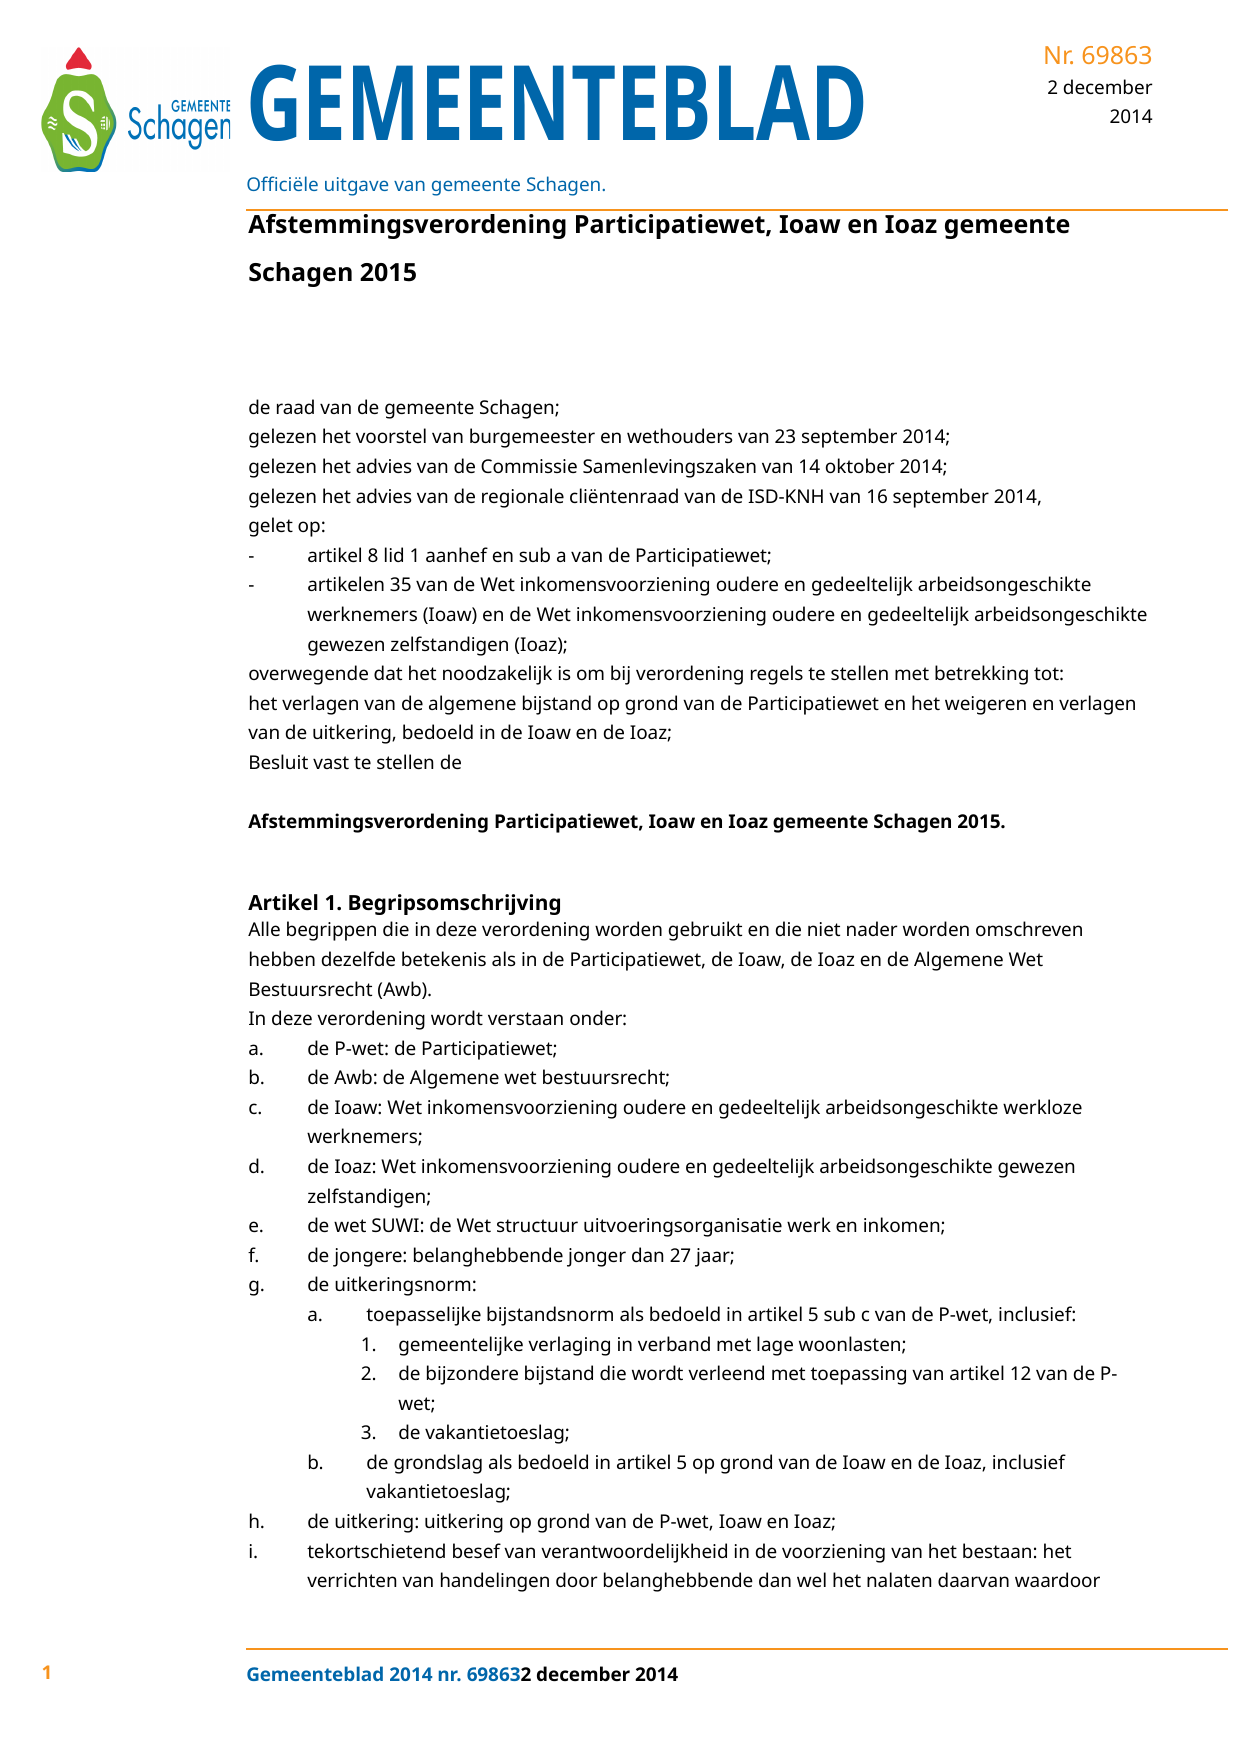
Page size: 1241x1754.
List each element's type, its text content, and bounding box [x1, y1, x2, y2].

list de bijzondere bijstand die wordt verleend met toepassing van artikel 12 van de P-wet; [361, 1360, 1152, 1416]
list tekortschietend besef van verantwoordelijkheid in de voorziening van het bestaan: het verrichten van handelingen door belanghebbende dan wel het nalaten daarvan waardoor [248, 1538, 1152, 1593]
list de uitkering: uitkering op grond van de P-wet, Ioaw en Ioaz; [248, 1508, 1152, 1534]
list toepasselijke bijstandsnorm als bedoeld in artikel 5 sub c van de P-wet, inclusief: [307, 1301, 1152, 1327]
text overwegende dat het noodzakelijk is om bij verordening regels te stellen met betrekking tot: [248, 660, 1152, 686]
list de vakantietoeslag; [361, 1419, 1152, 1445]
text Afstemmingsverordening Participatiewet, Ioaw en Ioaz gemeente Schagen 2015 [248, 211, 1152, 288]
list de Awb: de Algemene wet bestuursrecht; [248, 1064, 1152, 1090]
text In deze verordening wordt verstaan onder: [248, 1005, 1152, 1031]
list de jongere: belanghebbende jonger dan 27 jaar; [248, 1242, 1152, 1268]
text het verlagen van de algemene bijstand op grond van de Participatiewet en het weigeren en verlagen van de uitkering, bedoeld in de Ioaw en de Ioaz; [248, 690, 1152, 745]
text gelezen het voorstel van burgemeester en wethouders van 23 september 2014; [248, 424, 1152, 449]
list de P-wet: de Participatiewet; [248, 1035, 1152, 1061]
text gelet op: [248, 512, 1152, 538]
text gelezen het advies van de Commissie Samenlevingszaken van 14 oktober 2014; [248, 453, 1152, 479]
text Besluit vast te stellen de [248, 749, 1152, 775]
list de wet SUWI: de Wet structuur uitvoeringsorganisatie werk en inkomen; [248, 1212, 1152, 1238]
text Alle begrippen die in deze verordening worden gebruikt en die niet nader worden omschreven hebben dezelfde betekenis als in de Participatiewet, de Ioaw, de Ioaz en de Algemene Wet Bestuursrecht (Awb). [248, 917, 1152, 1002]
text gelezen het advies van de regionale cliëntenraad van de ISD-KNH van 16 september 2014, [248, 483, 1152, 508]
list gemeentelijke verlaging in verband met lage woonlasten; [361, 1331, 1152, 1357]
text Artikel 1. Begripsomschrijving [248, 888, 1152, 917]
list artikel 8 lid 1 aanhef en sub a van de Participatiewet; [248, 542, 1152, 568]
list artikelen 35 van de Wet inkomensvoorziening oudere en gedeeltelijk arbeidsongeschikte werknemers (Ioaw) en de Wet inkomensvoorziening oudere en gedeeltelijk arbeidsongeschikte gewezen zelfstandigen (Ioaz); [248, 572, 1152, 656]
list de uitkeringsnorm: [248, 1272, 1152, 1297]
picture [41, 47, 231, 172]
list de Ioaw: Wet inkomensvoorziening oudere en gedeeltelijk arbeidsongeschikte werkloze werknemers; [248, 1094, 1152, 1149]
list de grondslag als bedoeld in artikel 5 op grond van de Ioaw en de Ioaz, inclusief [307, 1449, 1152, 1475]
text Afstemmingsverordening Participatiewet, Ioaw en Ioaz gemeente Schagen 2015. [248, 808, 1152, 834]
list de Ioaz: Wet inkomensvoorziening oudere en gedeeltelijk arbeidsongeschikte gewezen zelfstandigen; [248, 1153, 1152, 1209]
text de raad van de gemeente Schagen; [248, 394, 1152, 420]
list vakantietoeslag; [307, 1479, 1152, 1504]
